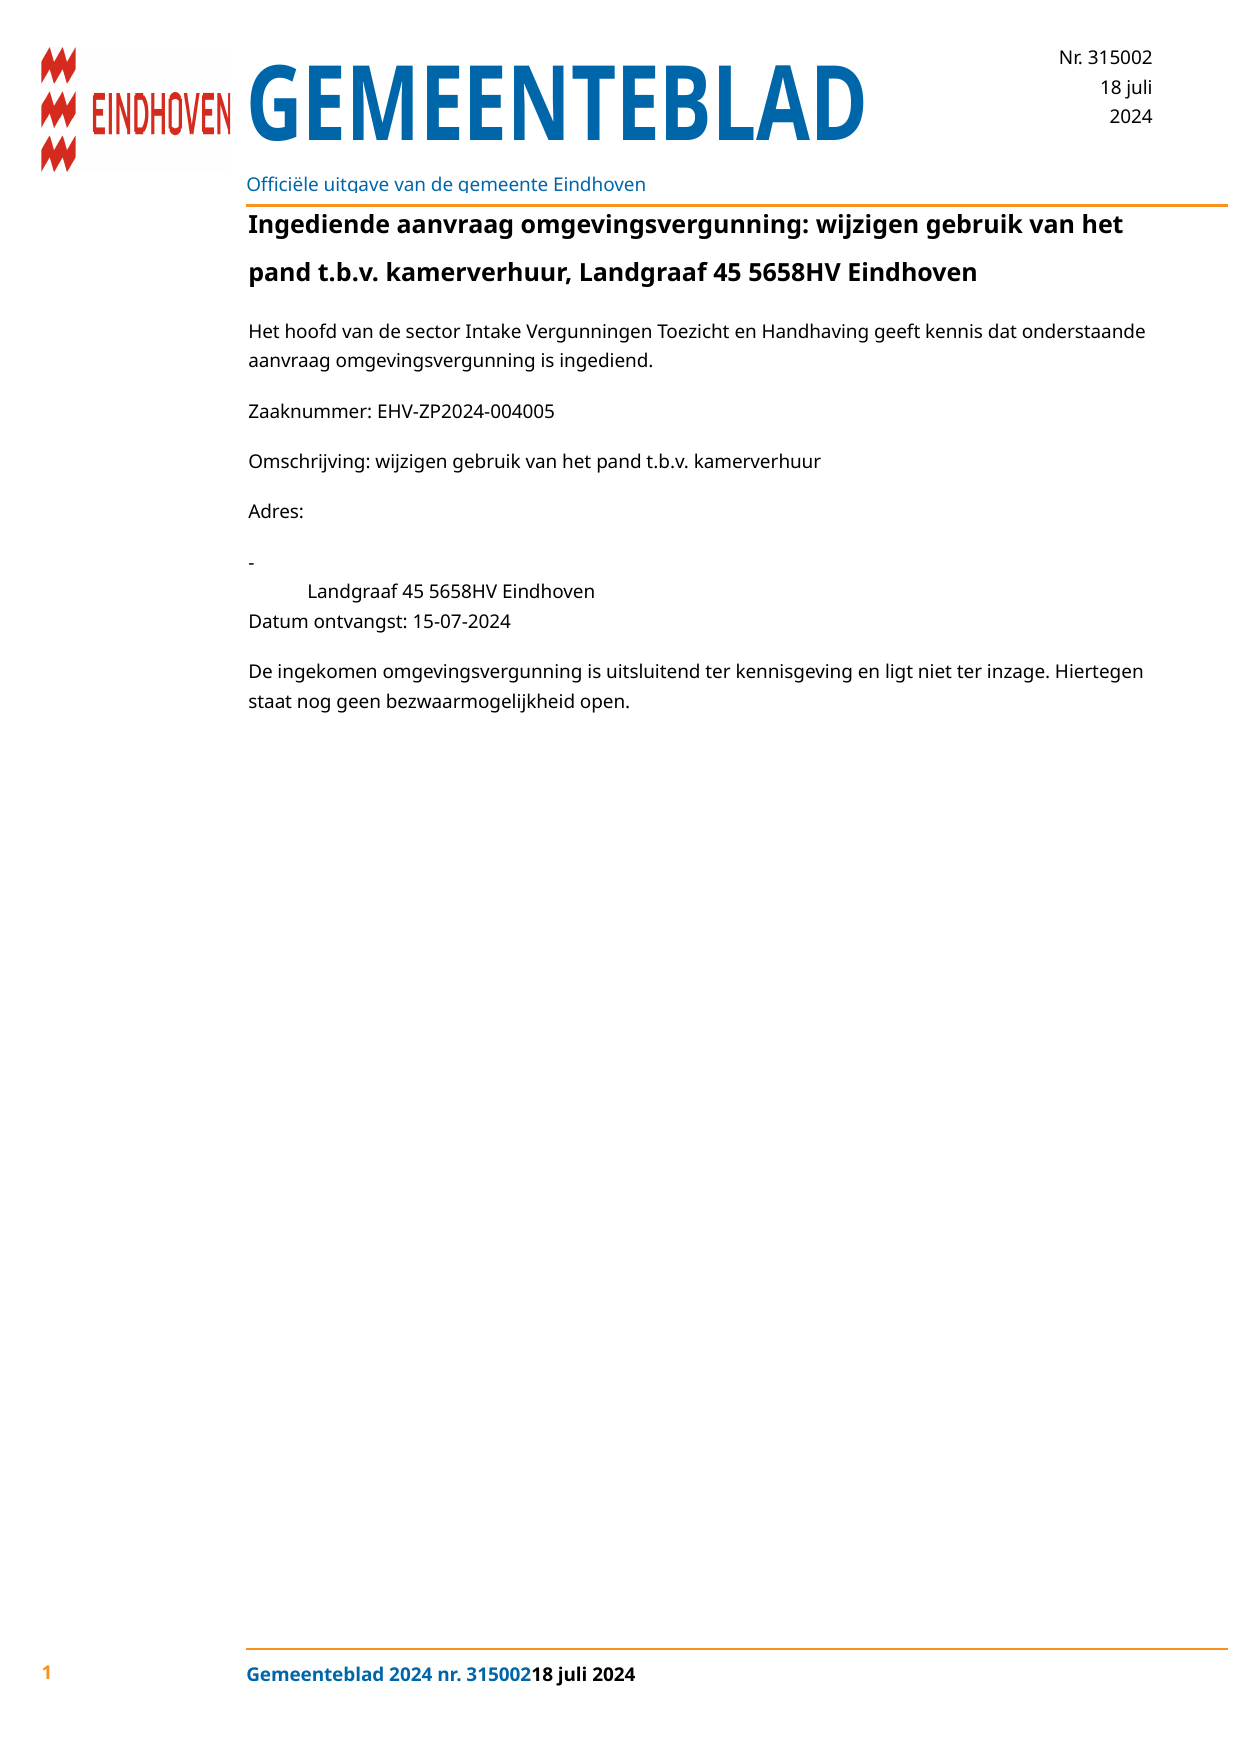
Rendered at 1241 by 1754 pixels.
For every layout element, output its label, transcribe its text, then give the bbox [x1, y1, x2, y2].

text Het hoofd van de sector Intake Vergunningen Toezicht en Handhaving geeft kennis dat onderstaande aanvraag omgevingsvergunning is ingediend. [248, 318, 1152, 373]
list Landgraaf 45 5658HV Eindhoven [248, 579, 1152, 604]
text Adres: [248, 499, 1152, 524]
picture [41, 47, 231, 172]
text Ingediende aanvraag omgevingsvergunning: wijzigen gebruik van het pand t.b.v. kamerverhuur, Landgraaf 45 5658HV Eindhoven [248, 207, 1152, 288]
text Zaaknummer: EHV-ZP2024-004005 [248, 398, 1152, 424]
text Datum ontvangst: 15-07-2024 [248, 608, 1152, 634]
text De ingekomen omgevingsvergunning is uitsluitend ter kennisgeving en ligt niet ter inzage. Hiertegen staat nog geen bezwaarmogelijkheid open. [248, 659, 1152, 714]
text Omschrijving: wijzigen gebruik van het pand t.b.v. kamerverhuur [248, 448, 1152, 474]
